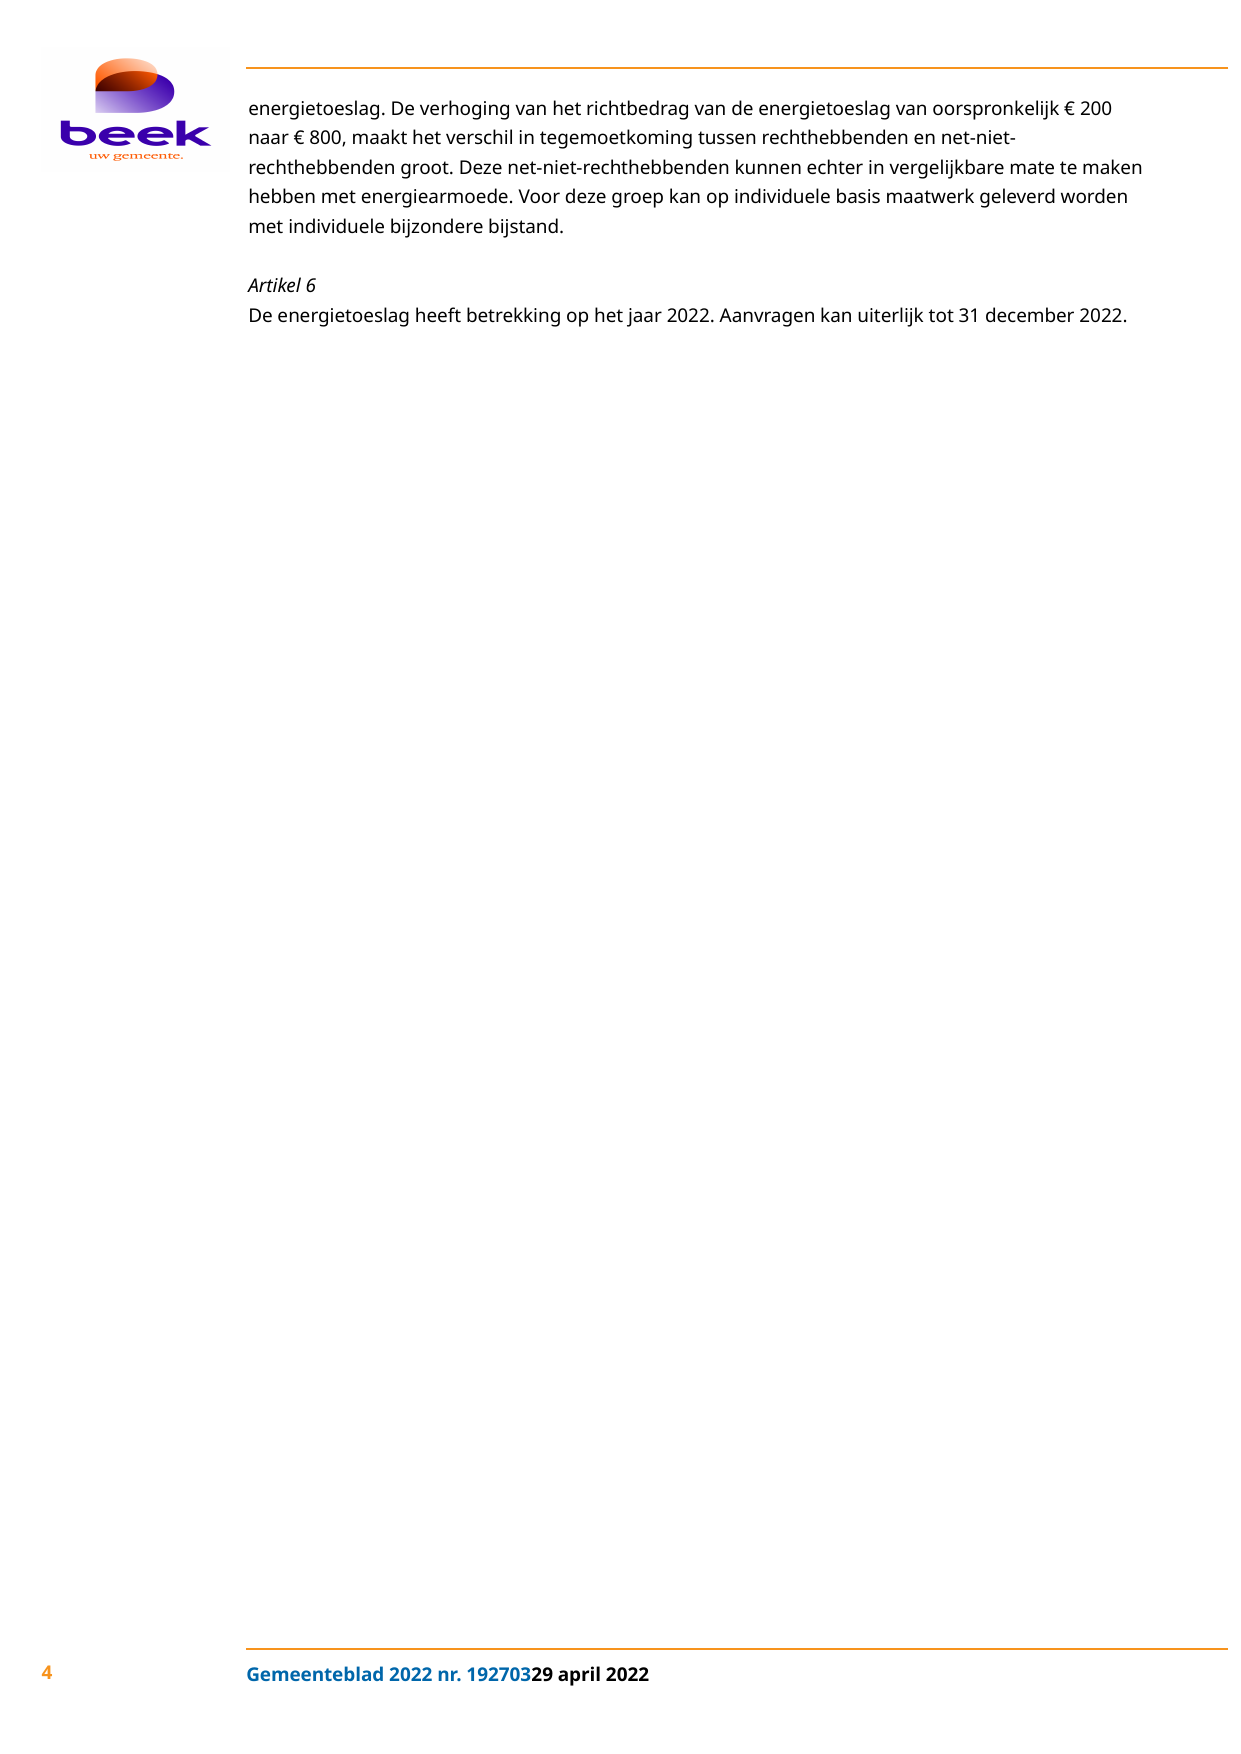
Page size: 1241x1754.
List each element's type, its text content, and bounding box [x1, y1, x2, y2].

text Artikel 6 [248, 272, 1152, 298]
text energietoeslag. De verhoging van het richtbedrag van de energietoeslag van oorspronkelijk € 200 naar € 800, maakt het verschil in tegemoetkoming tussen rechthebbenden en net-niet-rechthebbenden groot. Deze net-niet-rechthebbenden kunnen echter in vergelijkbare mate te maken hebben met energiearmoede. Voor deze groep kan op individuele basis maatwerk geleverd worden met individuele bijzondere bijstand. [248, 95, 1152, 239]
text De energietoeslag heeft betrekking op het jaar 2022. Aanvragen kan uiterlijk tot 31 december 2022. [248, 302, 1152, 328]
picture [41, 47, 231, 172]
